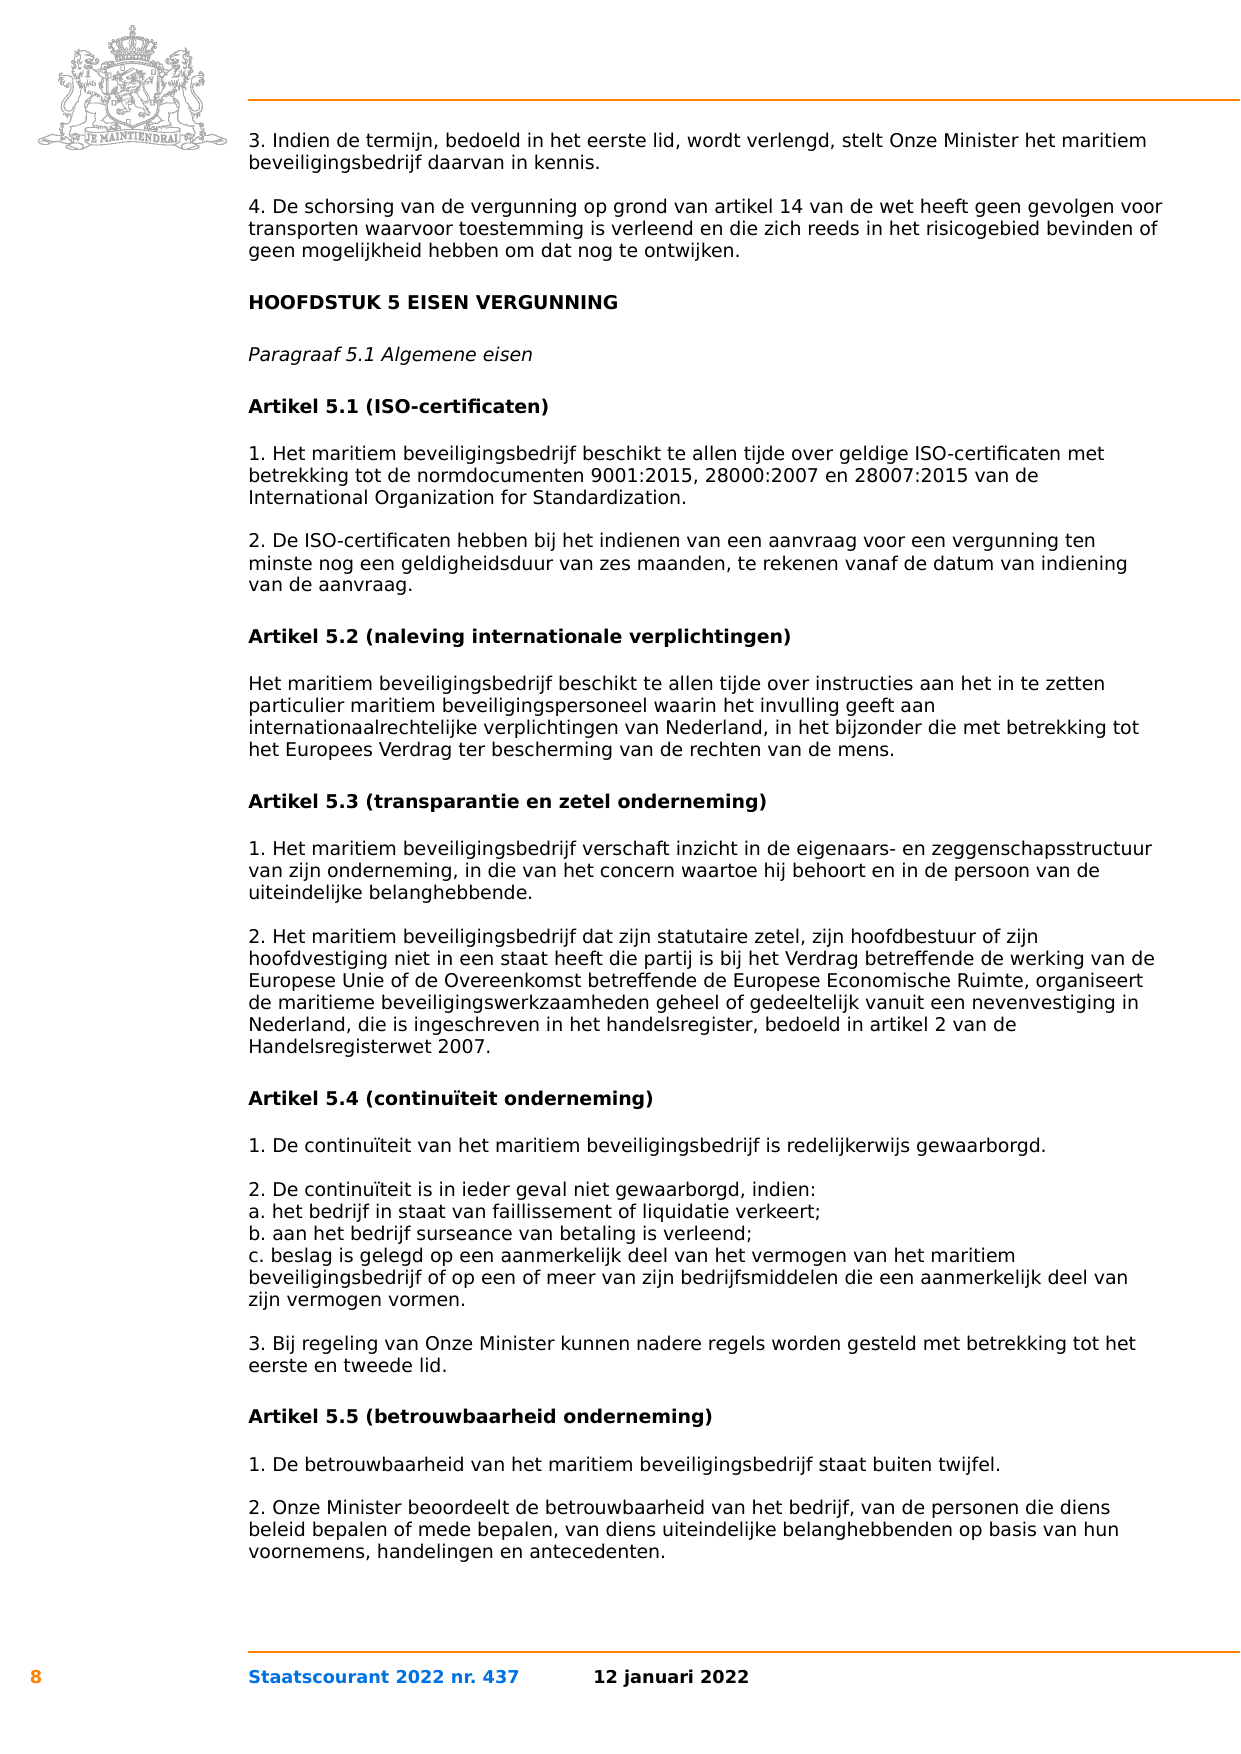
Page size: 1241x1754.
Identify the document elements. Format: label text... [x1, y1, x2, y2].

text c. beslag is gelegd op een aanmerkelijk deel van het vermogen van het maritiem beveiligingsbedrijf of op een of meer van zijn bedrijfsmiddelen die een aanmerkelijk deel van zijn vermogen vormen. [248, 1245, 1163, 1311]
text b. aan het bedrijf surseance van betaling is verleend; [248, 1223, 1163, 1245]
text 1. De betrouwbaarheid van het maritiem beveiligingsbedrijf staat buiten twijfel. [248, 1453, 1163, 1475]
text Het maritiem beveiligingsbedrijf beschikt te allen tijde over instructies aan het in te zetten particulier maritiem beveiligingspersoneel waarin het invulling geeft aan internationaalrechtelijke verplichtingen van Nederland, in het bijzonder die met betrekking tot het Europees Verdrag ter bescherming van de rechten van de mens. [248, 673, 1163, 761]
subtitle Artikel 5.3 (transparantie en zetel onderneming) [248, 791, 1163, 813]
text 2. Onze Minister beoordeelt de betrouwbaarheid van het bedrijf, van de personen die diens beleid bepalen of mede bepalen, van diens uiteindelijke belanghebbenden op basis van hun voornemens, handelingen en antecedenten. [248, 1497, 1163, 1563]
text 3. Indien de termijn, bedoeld in het eerste lid, wordt verlengd, stelt Onze Minister het maritiem beveiligingsbedrijf daarvan in kennis. [248, 130, 1163, 174]
text 2. De continuïteit is in ieder geval niet gewaarborgd, indien: [248, 1179, 1163, 1201]
subtitle Paragraaf 5.1 Algemene eisen [248, 344, 1163, 366]
text 1. Het maritiem beveiligingsbedrijf verschaft inzicht in de eigenaars- en zeggenschapsstructuur van zijn onderneming, in die van het concern waartoe hij behoort en in de persoon van de uiteindelijke belanghebbende. [248, 838, 1163, 904]
subtitle Artikel 5.1 (ISO-certificaten) [248, 396, 1163, 418]
subtitle HOOFDSTUK 5 EISEN VERGUNNING [248, 292, 1163, 314]
text 2. De ISO-certificaten hebben bij het indienen van een aanvraag voor een vergunning ten minste nog een geldigheidsduur van zes maanden, te rekenen vanaf de datum van indiening van de aanvraag. [248, 530, 1163, 596]
picture [38, 25, 227, 150]
text 3. Bij regeling van Onze Minister kunnen nadere regels worden gesteld met betrekking tot het eerste en tweede lid. [248, 1332, 1163, 1376]
subtitle Artikel 5.5 (betrouwbaarheid onderneming) [248, 1406, 1163, 1428]
subtitle Artikel 5.4 (continuïteit onderneming) [248, 1088, 1163, 1110]
subtitle Artikel 5.2 (naleving internationale verplichtingen) [248, 626, 1163, 648]
text 2. Het maritiem beveiligingsbedrijf dat zijn statutaire zetel, zijn hoofdbestuur of zijn hoofdvestiging niet in een staat heeft die partij is bij het Verdrag betreffende de werking van de Europese Unie of de Overeenkomst betreffende de Europese Economische Ruimte, organiseert de maritieme beveiligingswerkzaamheden geheel of gedeeltelijk vanuit een nevenvestiging in Nederland, die is ingeschreven in het handelsregister, bedoeld in artikel 2 van de Handelsregisterwet 2007. [248, 926, 1163, 1058]
text a. het bedrijf in staat van faillissement of liquidatie verkeert; [248, 1201, 1163, 1223]
text 1. De continuïteit van het maritiem beveiligingsbedrijf is redelijkerwijs gewaarborgd. [248, 1135, 1163, 1157]
text 4. De schorsing van de vergunning op grond van artikel 14 van de wet heeft geen gevolgen voor transporten waarvoor toestemming is verleend en die zich reeds in het risicogebied bevinden of geen mogelijkheid hebben om dat nog te ontwijken. [248, 196, 1163, 262]
text 1. Het maritiem beveiligingsbedrijf beschikt te allen tijde over geldige ISO-certificaten met betrekking tot de normdocumenten 9001:2015, 28000:2007 en 28007:2015 van de International Organization for Standardization. [248, 443, 1163, 508]
